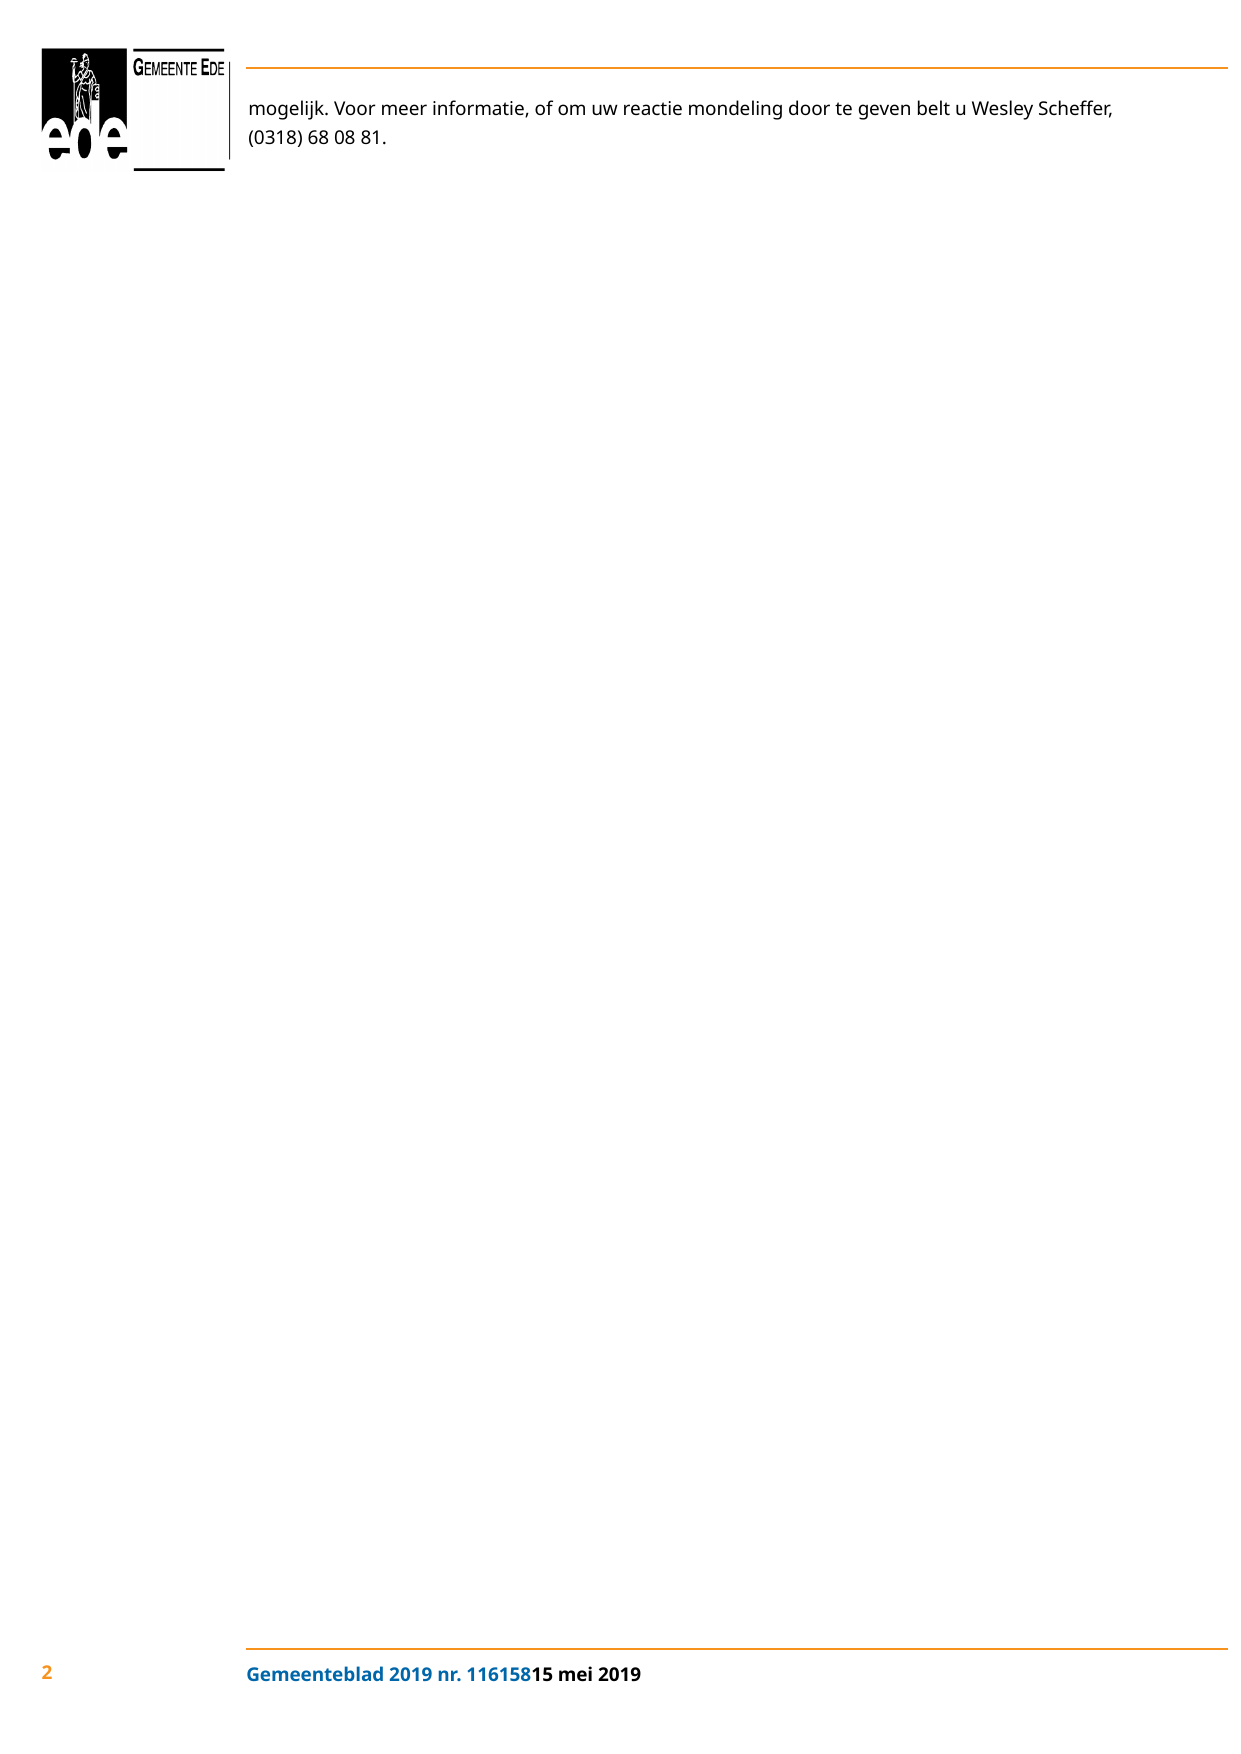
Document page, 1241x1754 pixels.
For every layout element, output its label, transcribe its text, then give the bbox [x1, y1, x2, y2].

picture [41, 47, 231, 172]
text mogelijk. Voor meer informatie, of om uw reactie mondeling door te geven belt u Wesley Scheffer, (0318) 68 08 81. [248, 95, 1152, 150]
